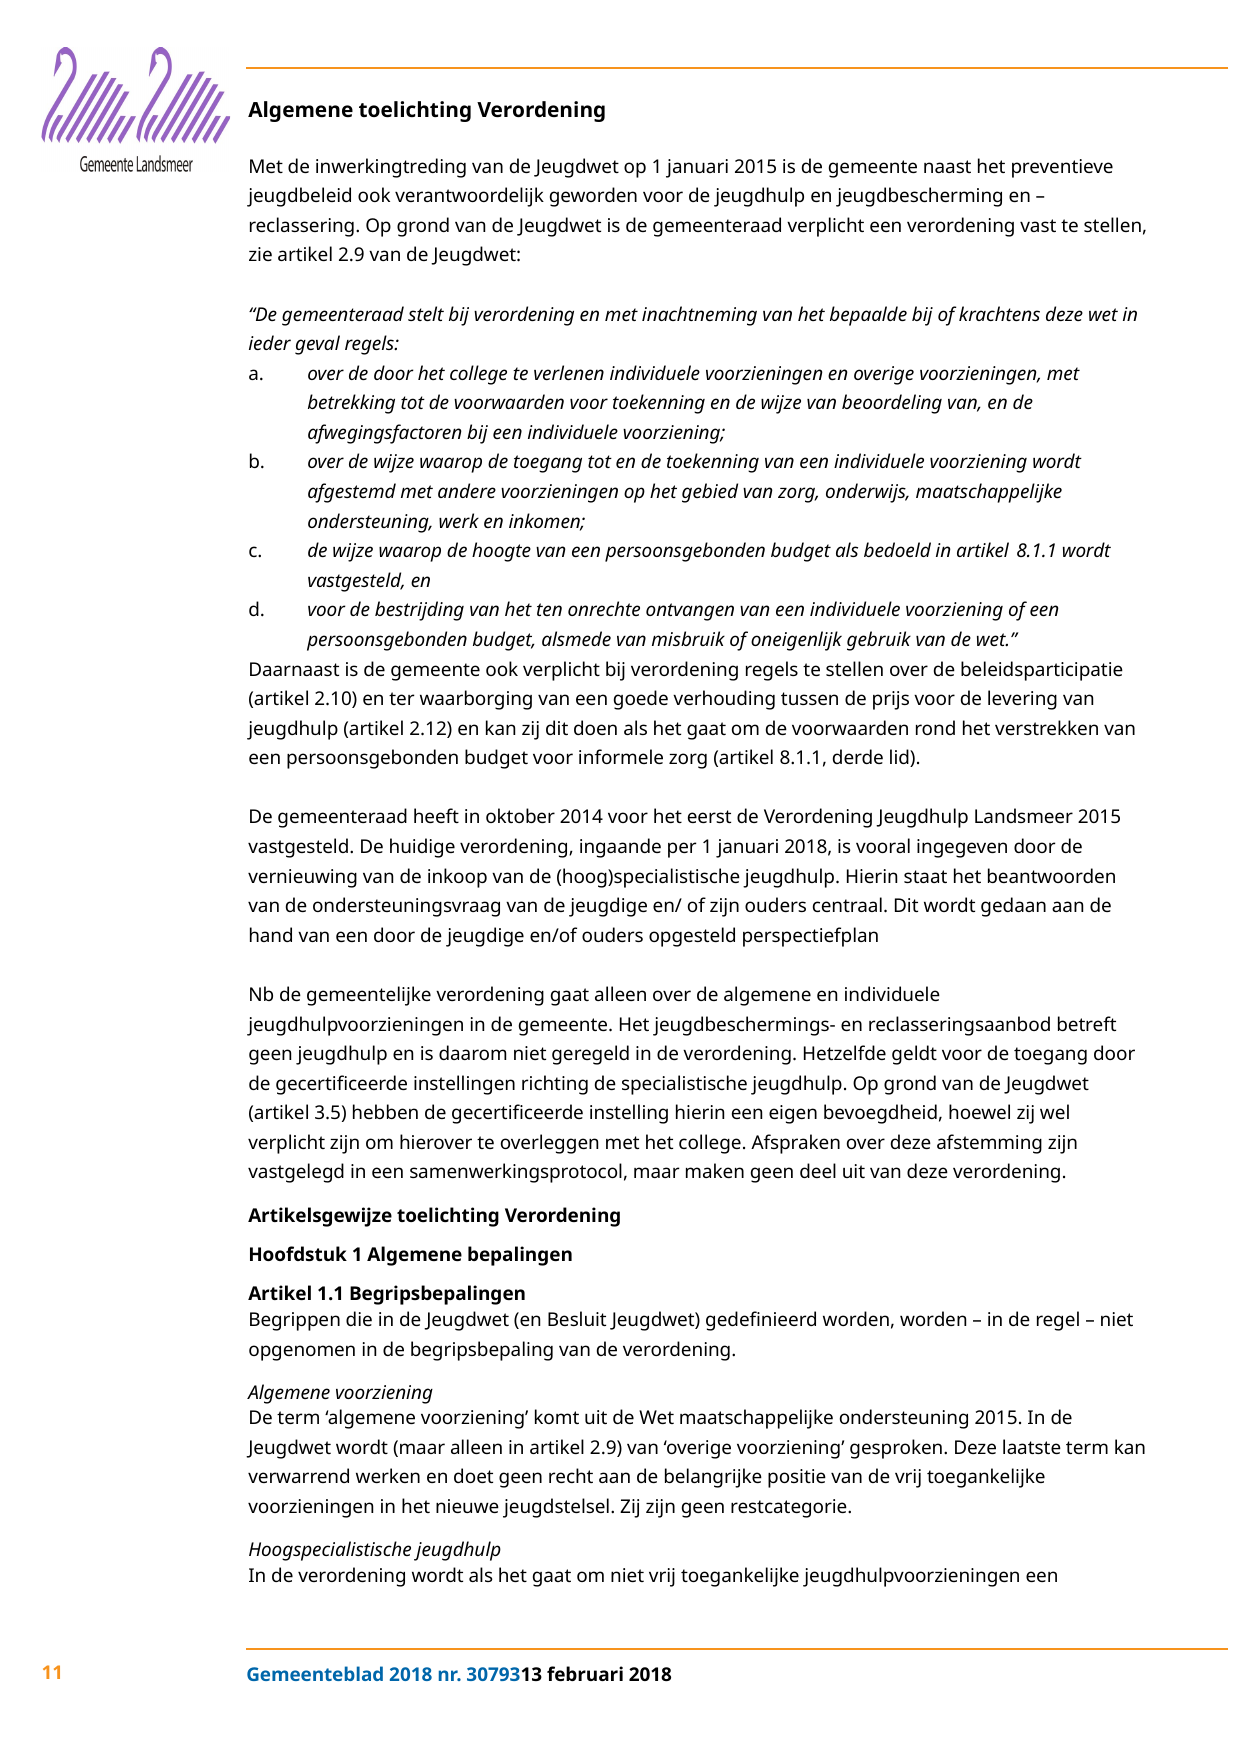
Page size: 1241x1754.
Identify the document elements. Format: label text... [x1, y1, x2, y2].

text Artikelsgewijze toelichting Verordening [248, 1202, 1152, 1228]
text Daarnaast is de gemeente ook verplicht bij verordening regels te stellen over de beleidsparticipatie (artikel 2.10) en ter waarborging van een goede verhouding tussen de prijs voor de levering van jeugdhulp (artikel 2.12) en kan zij dit doen als het gaat om de voorwaarden rond het verstrekken van een persoonsgebonden budget voor informele zorg (artikel 8.1.1, derde lid). [248, 656, 1152, 770]
list voor de bestrijding van het ten onrechte ontvangen van een individuele voorziening of een persoonsgebonden budget, alsmede van misbruik of oneigenlijk gebruik van de wet.” [248, 597, 1152, 652]
text Algemene voorziening [248, 1379, 1152, 1404]
text Begrippen die in de Jeugdwet (en Besluit Jeugdwet) gedefinieerd worden, worden – in de regel – niet opgenomen in de begripsbepaling van de verordening. [248, 1306, 1152, 1361]
text Hoofdstuk 1 Algemene bepalingen [248, 1241, 1152, 1267]
text Artikel 1.1 Begripsbepalingen [248, 1280, 1152, 1306]
text Algemene toelichting Verordening [248, 95, 1152, 123]
list over de door het college te verlenen individuele voorzieningen en overige voorzieningen, met betrekking tot de voorwaarden voor toekenning en de wijze van beoordeling van, en de afwegingsfactoren bij een individuele voorziening; [248, 360, 1152, 445]
text Hoogspecialistische jeugdhulp [248, 1536, 1152, 1562]
list over de wijze waarop de toegang tot en de toekenning van een individuele voorziening wordt afgestemd met andere voorzieningen op het gebied van zorg, onderwijs, maatschappelijke ondersteuning, werk en inkomen; [248, 449, 1152, 534]
text Met de inwerkingtreding van de Jeugdwet op 1 januari 2015 is de gemeente naast het preventieve jeugdbeleid ook verantwoordelijk geworden voor de jeugdhulp en jeugdbescherming en –reclassering. Op grond van de Jeugdwet is de gemeenteraad verplicht een verordening vast te stellen, zie artikel 2.9 van de Jeugdwet: [248, 153, 1152, 267]
text De gemeenteraad heeft in oktober 2014 voor het eerst de Verordening Jeugdhulp Landsmeer 2015 vastgesteld. De huidige verordening, ingaande per 1 januari 2018, is vooral ingegeven door de vernieuwing van de inkoop van de (hoog)specialistische jeugdhulp. Hierin staat het beantwoorden van de ondersteuningsvraag van de jeugdige en/ of zijn ouders centraal. Dit wordt gedaan aan de hand van een door de jeugdige en/of ouders opgesteld perspectiefplan [248, 804, 1152, 948]
text Nb de gemeentelijke verordening gaat alleen over de algemene en individuele jeugdhulpvoorzieningen in de gemeente. Het jeugdbeschermings- en reclasseringsaanbod betreft geen jeugdhulp en is daarom niet geregeld in de verordening. Hetzelfde geldt voor de toegang door de gecertificeerde instellingen richting de specialistische jeugdhulp. Op grond van de Jeugdwet (artikel 3.5) hebben de gecertificeerde instelling hierin een eigen bevoegdheid, hoewel zij wel verplicht zijn om hierover te overleggen met het college. Afspraken over deze afstemming zijn vastgelegd in een samenwerkingsprotocol, maar maken geen deel uit van deze verordening. [248, 981, 1152, 1184]
picture [41, 47, 231, 172]
text “De gemeenteraad stelt bij verordening en met inachtneming van het bepaalde bij of krachtens deze wet in ieder geval regels: [248, 301, 1152, 356]
list de wijze waarop de hoogte van een persoonsgebonden budget als bedoeld in artikel 8.1.1 wordt vastgesteld, en [248, 537, 1152, 593]
text In de verordening wordt als het gaat om niet vrij toegankelijke jeugdhulpvoorzieningen een [248, 1562, 1152, 1588]
text De term ‘algemene voorziening’ komt uit de Wet maatschappelijke ondersteuning 2015. In de Jeugdwet wordt (maar alleen in artikel 2.9) van ‘overige voorziening’ gesproken. Deze laatste term kan verwarrend werken en doet geen recht aan de belangrijke positie van de vrij toegankelijke voorzieningen in het nieuwe jeugdstelsel. Zij zijn geen restcategorie. [248, 1404, 1152, 1519]
